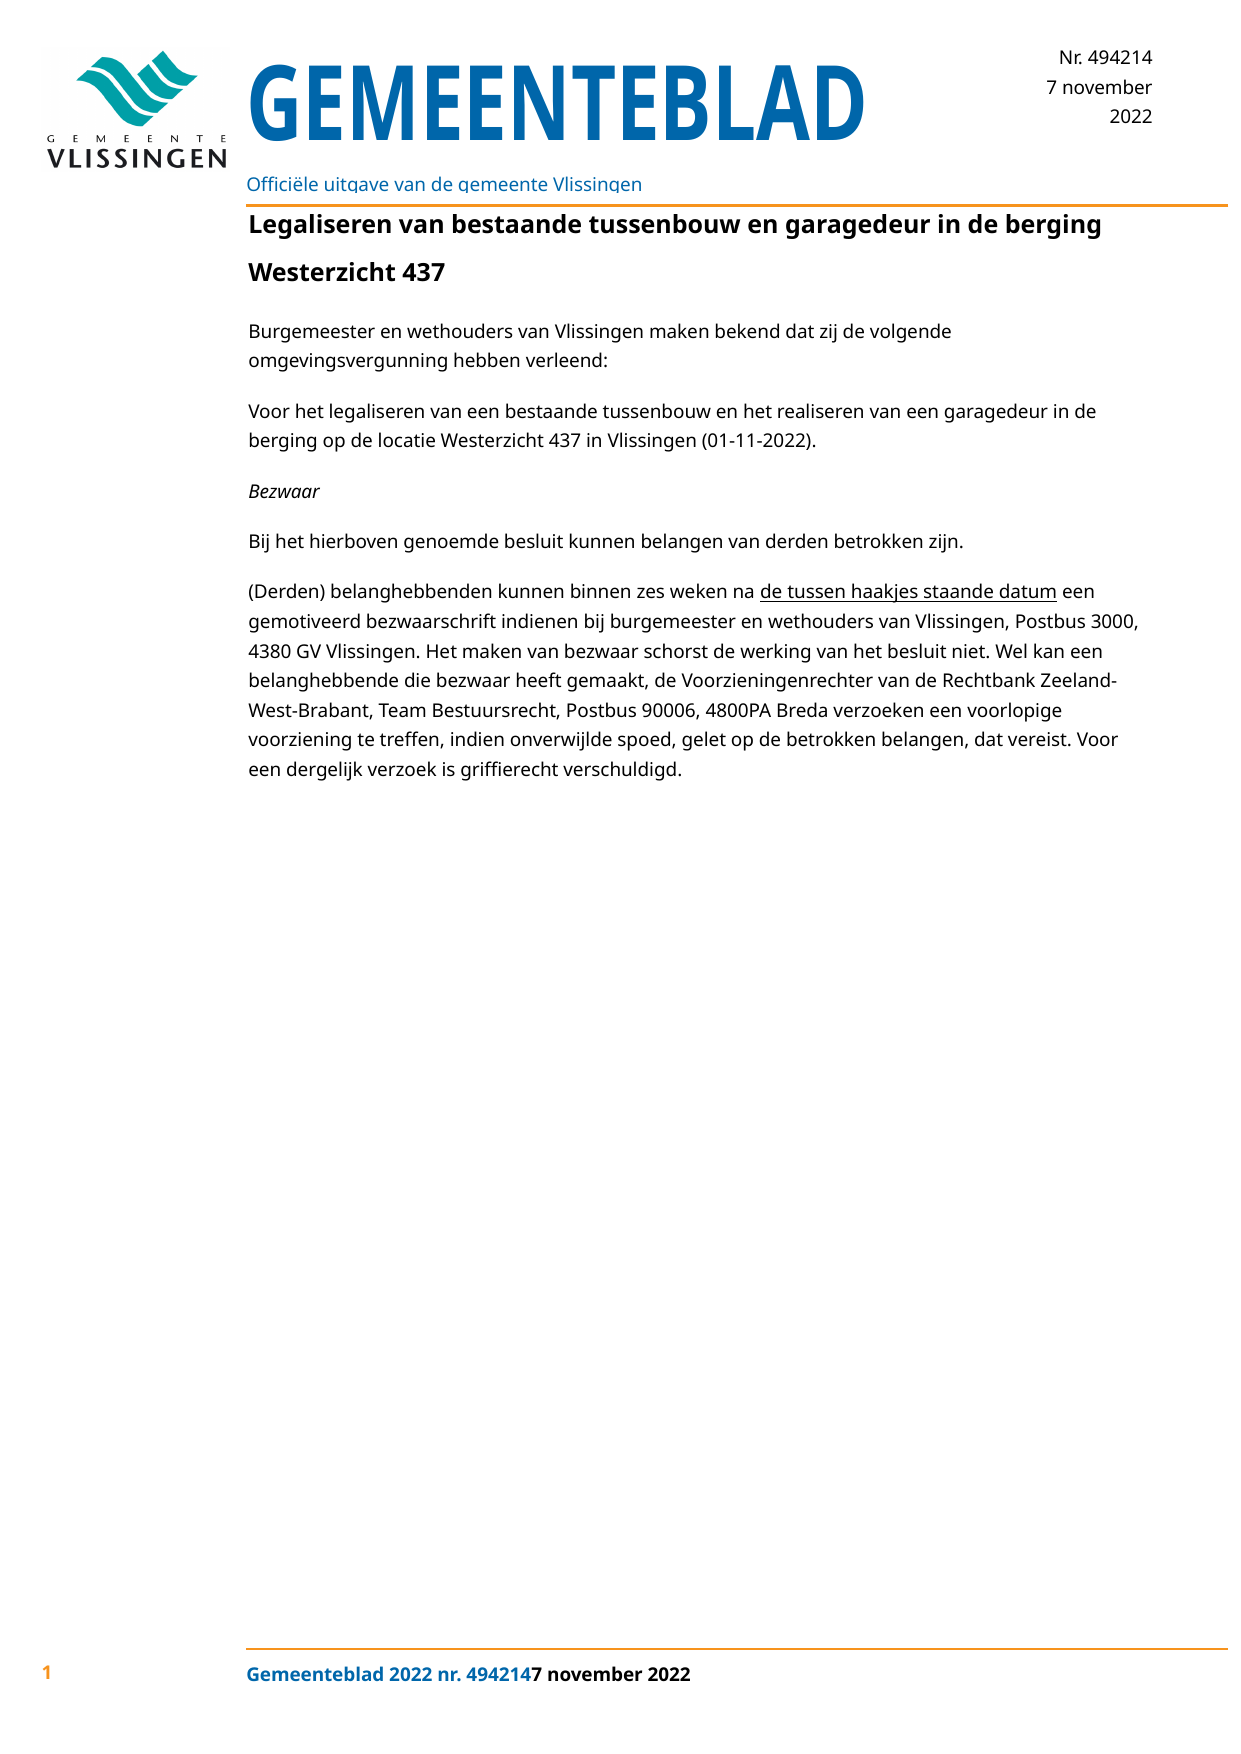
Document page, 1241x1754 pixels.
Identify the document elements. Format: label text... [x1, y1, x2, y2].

text Legaliseren van bestaande tussenbouw en garagedeur in de berging Westerzicht 437 [248, 207, 1152, 288]
text Voor het legaliseren van een bestaande tussenbouw en het realiseren van een garagedeur in de berging op de locatie Westerzicht 437 in Vlissingen (01-11-2022). [248, 398, 1152, 453]
text Bezwaar [248, 478, 1152, 504]
text Burgemeester en wethouders van Vlissingen maken bekend dat zij de volgende omgevingsvergunning hebben verleend: [248, 318, 1152, 373]
text (Derden) belanghebbenden kunnen binnen zes weken na de tussen haakjes staande datum een gemotiveerd bezwaarschrift indienen bij burgemeester en wethouders van Vlissingen, Postbus 3000, 4380 GV Vlissingen. Het maken van bezwaar schorst de werking van het besluit niet. Wel kan een belanghebbende die bezwaar heeft gemaakt, de Voorzieningenrechter van de Rechtbank Zeeland-West-Brabant, Team Bestuursrecht, Postbus 90006, 4800PA Breda verzoeken een voorlopige voorziening te treffen, indien onverwijlde spoed, gelet op de betrokken belangen, dat vereist. Voor een dergelijk verzoek is griffierecht verschuldigd. [248, 579, 1152, 782]
text Bij het hierboven genoemde besluit kunnen belangen van derden betrokken zijn. [248, 528, 1152, 554]
picture [41, 47, 231, 172]
